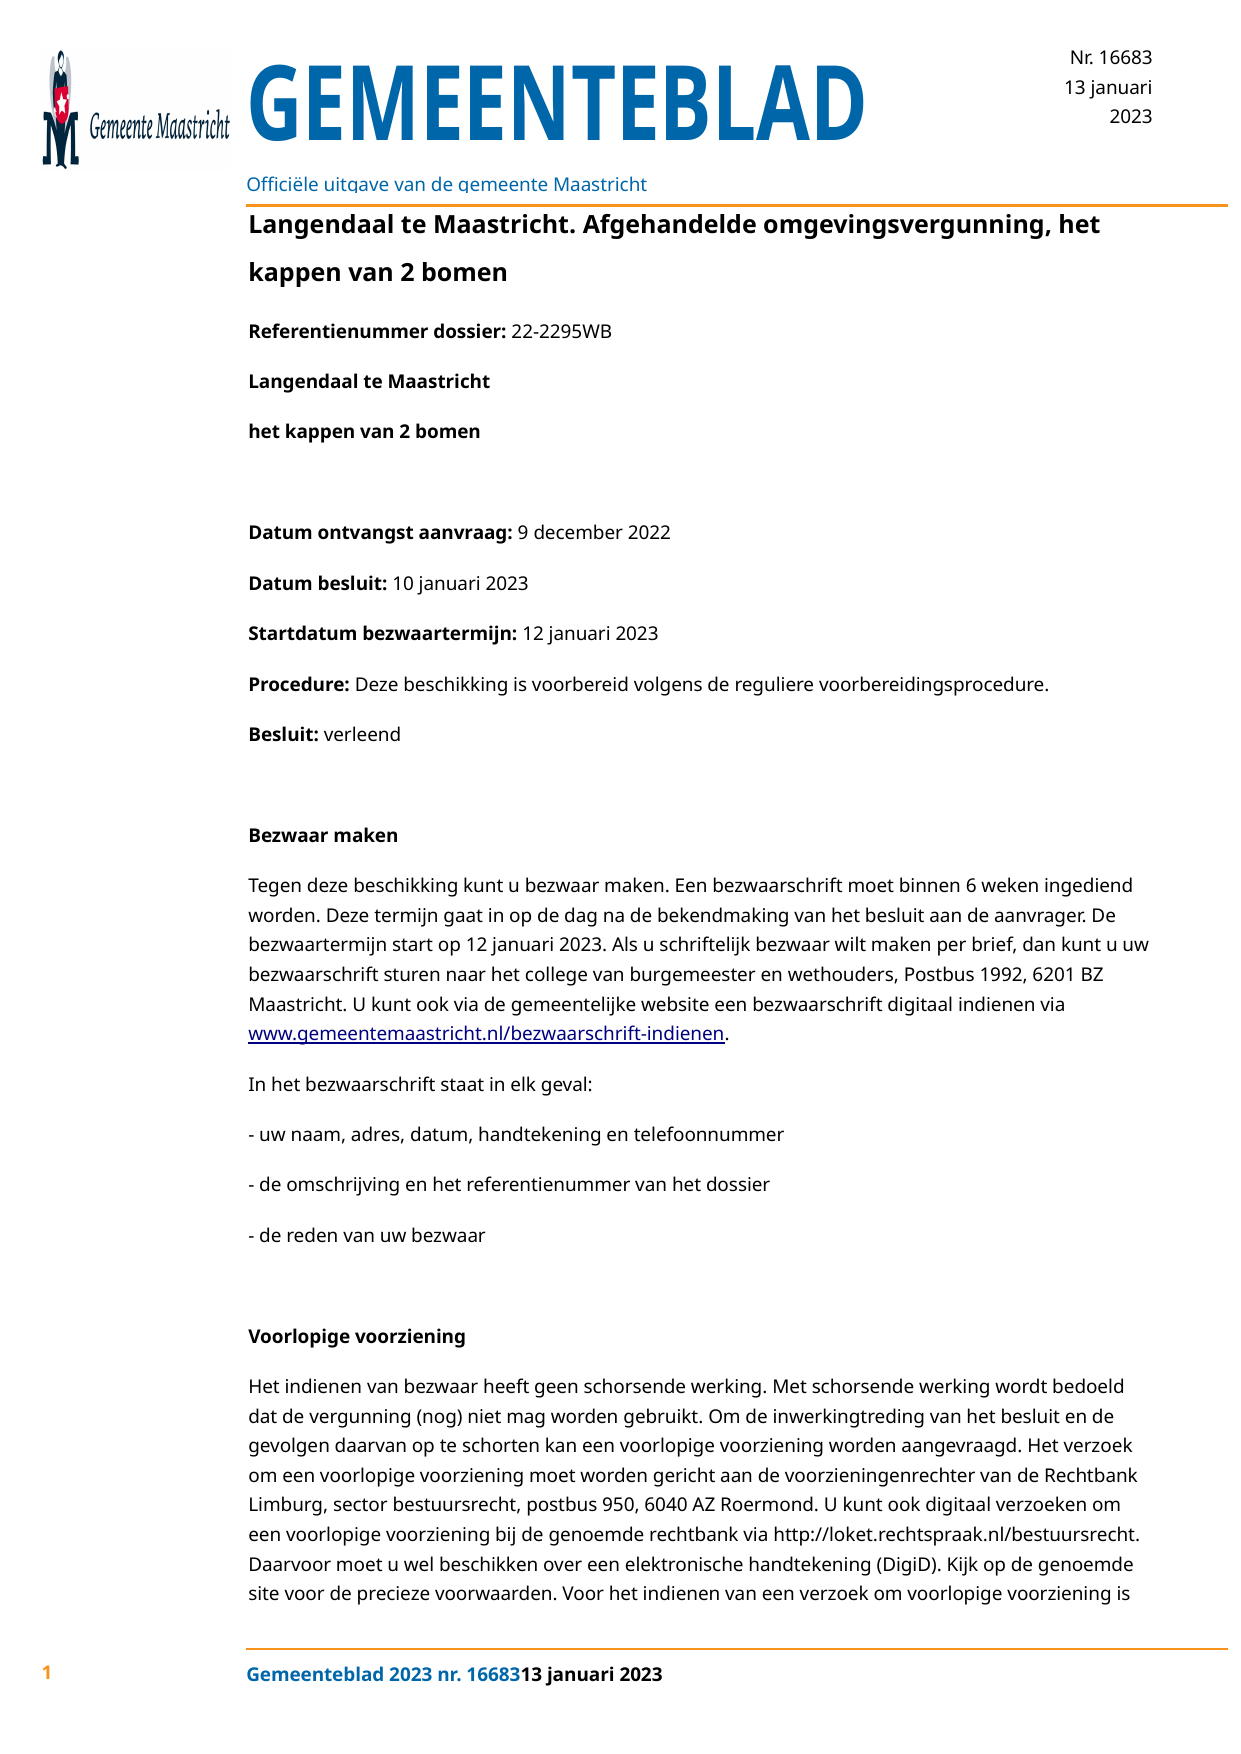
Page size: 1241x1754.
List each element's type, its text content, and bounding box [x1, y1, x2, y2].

text het kappen van 2 bomen [248, 419, 1152, 444]
text Datum ontvangst aanvraag: 9 december 2022 [248, 519, 1152, 545]
text Het indienen van bezwaar heeft geen schorsende werking. Met schorsende werking wordt bedoeld dat de vergunning (nog) niet mag worden gebruikt. Om de inwerkingtreding van het besluit en de gevolgen daarvan op te schorten kan een voorlopige voorziening worden aangevraagd. Het verzoek om een voorlopige voorziening moet worden gericht aan de voorzieningenrechter van de Rechtbank Limburg, sector bestuursrecht, postbus 950, 6040 AZ Roermond. U kunt ook digitaal verzoeken om een voorlopige voorziening bij de genoemde rechtbank via http://loket.rechtspraak.nl/bestuursrecht. Daarvoor moet u wel beschikken over een elektronische handtekening (DigiD). Kijk op de genoemde site voor de precieze voorwaarden. Voor het indienen van een verzoek om voorlopige voorziening is [248, 1373, 1152, 1606]
text Tegen deze beschikking kunt u bezwaar maken. Een bezwaarschrift moet binnen 6 weken ingediend worden. Deze termijn gaat in op de dag na de bekendmaking van het besluit aan de aanvrager. De bezwaartermijn start op 12 januari 2023. Als u schriftelijk bezwaar wilt maken per brief, dan kunt u uw bezwaarschrift sturen naar het college van burgemeester en wethouders, Postbus 1992, 6201 BZ Maastricht. U kunt ook via de gemeentelijke website een bezwaarschrift digitaal indienen via www.gemeentemaastricht.nl/bezwaarschrift-indienen. [248, 872, 1152, 1046]
text Datum besluit: 10 januari 2023 [248, 570, 1152, 596]
text Referentienummer dossier: 22-2295WB [248, 318, 1152, 344]
text - de omschrijving en het referentienummer van het dossier [248, 1172, 1152, 1197]
text Voorlopige voorziening [248, 1323, 1152, 1349]
text Langendaal te Maastricht [248, 368, 1152, 394]
picture [41, 47, 231, 172]
text Bezwaar maken [248, 822, 1152, 848]
text Procedure: Deze beschikking is voorbereid volgens de reguliere voorbereidingsprocedure. [248, 671, 1152, 697]
text Besluit: verleend [248, 721, 1152, 747]
text Langendaal te Maastricht. Afgehandelde omgevingsvergunning, het kappen van 2 bomen [248, 207, 1152, 288]
text - de reden van uw bezwaar [248, 1222, 1152, 1248]
text - uw naam, adres, datum, handtekening en telefoonnummer [248, 1121, 1152, 1147]
text Startdatum bezwaartermijn: 12 januari 2023 [248, 620, 1152, 646]
text In het bezwaarschrift staat in elk geval: [248, 1071, 1152, 1097]
